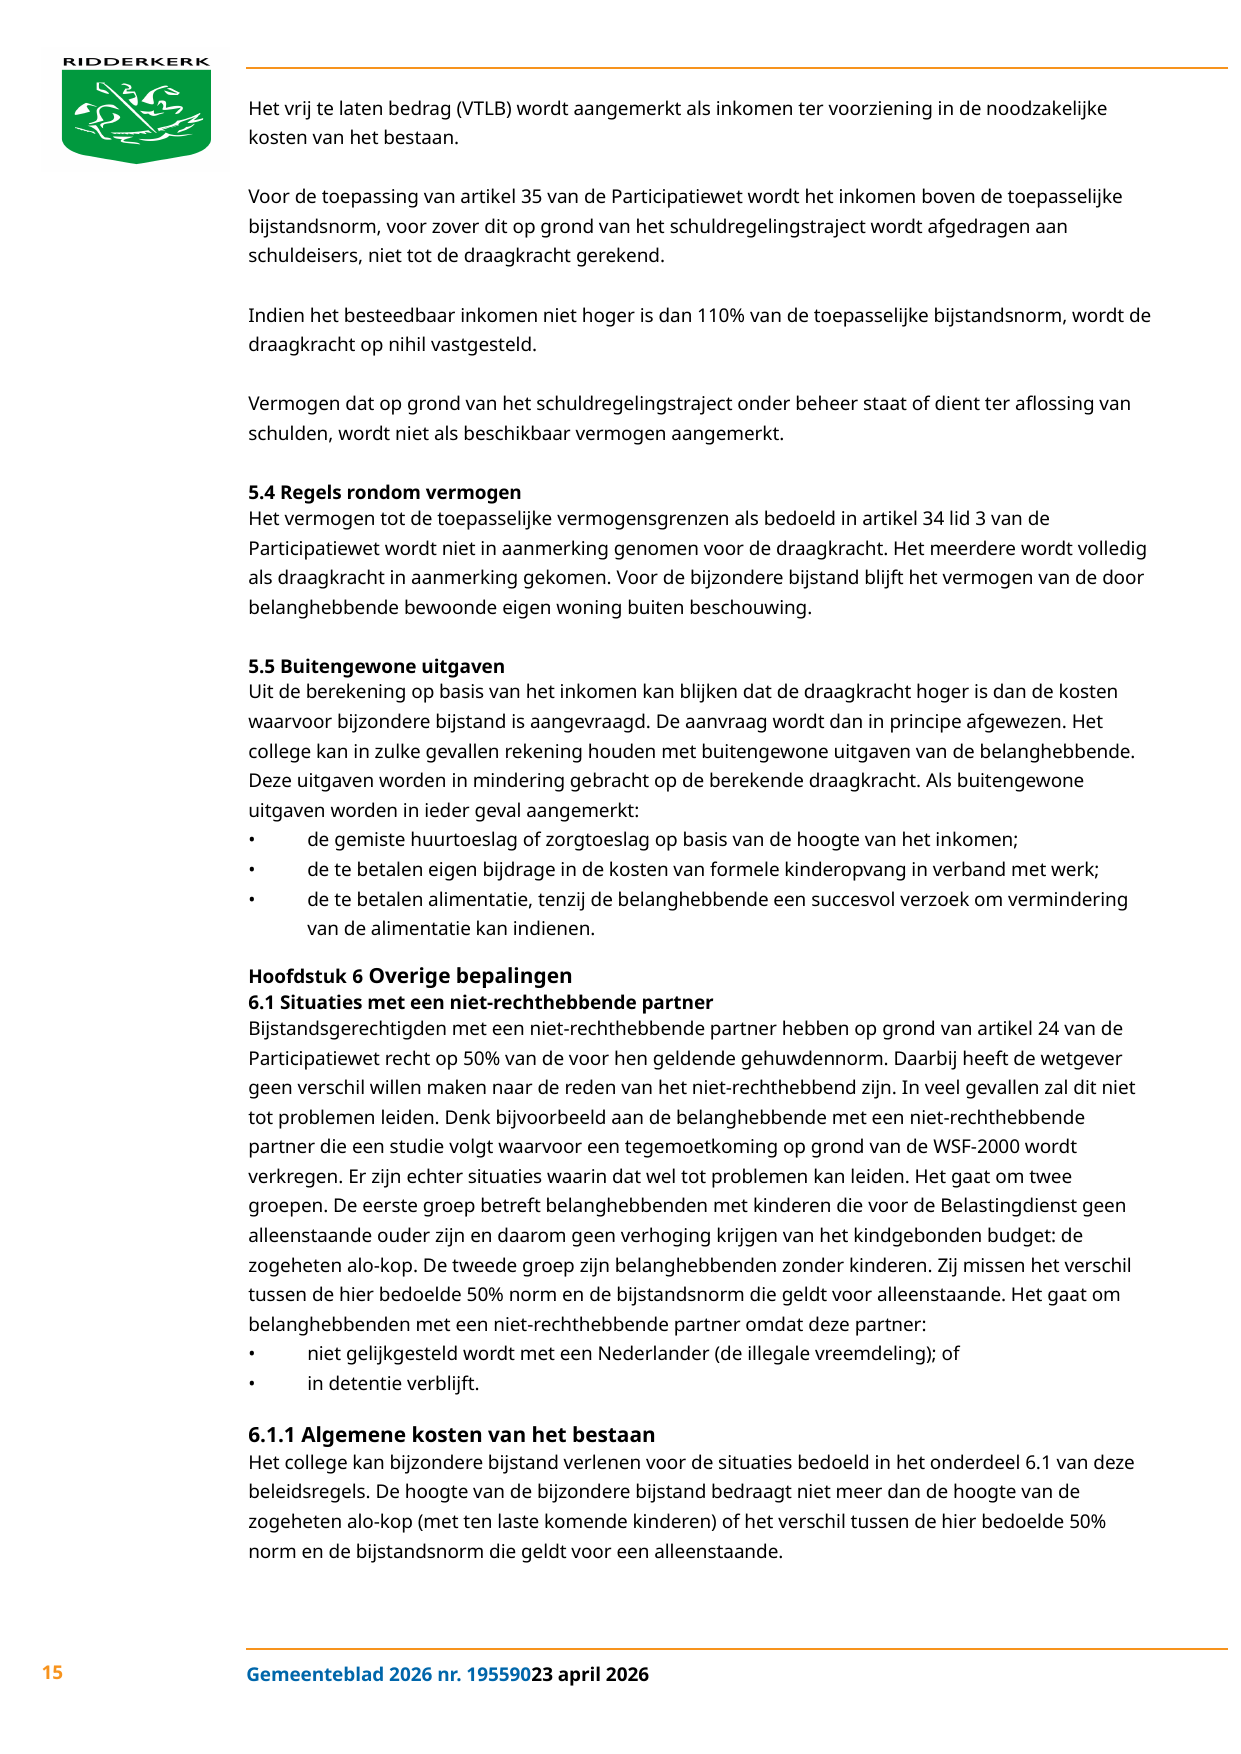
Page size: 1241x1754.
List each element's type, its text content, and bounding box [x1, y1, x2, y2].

text Vermogen dat op grond van het schuldregelingstraject onder beheer staat of dient ter aflossing van schulden, wordt niet als beschikbaar vermogen aangemerkt. [248, 391, 1152, 446]
text Voor de toepassing van artikel 35 van de Participatiewet wordt het inkomen boven de toepasselijke bijstandsnorm, voor zover dit op grond van het schuldregelingstraject wordt afgedragen aan schuldeisers, niet tot de draagkracht gerekend. [248, 183, 1152, 268]
list in detentie verblijft. [248, 1370, 1152, 1396]
list niet gelijkgesteld wordt met een Nederlander (de illegale vreemdeling); of [248, 1341, 1152, 1366]
text Indien het besteedbaar inkomen niet hoger is dan 110% van de toepasselijke bijstandsnorm, wordt de draagkracht op nihil vastgesteld. [248, 302, 1152, 357]
list de gemiste huurtoeslag of zorgtoeslag op basis van de hoogte van het inkomen; [248, 827, 1152, 852]
text 5.5 Buitengewone uitgaven [248, 653, 1152, 679]
text Bijstandsgerechtigden met een niet-rechthebbende partner hebben op grond van artikel 24 van de Participatiewet recht op 50% van de voor hen geldende gehuwdennorm. Daarbij heeft de wetgever geen verschil willen maken naar de reden van het niet-rechthebbend zijn. In veel gevallen zal dit niet tot problemen leiden. Denk bijvoorbeeld aan de belanghebbende met een niet-rechthebbende partner die een studie volgt waarvoor een tegemoetkoming op grond van de WSF-2000 wordt verkregen. Er zijn echter situaties waarin dat wel tot problemen kan leiden. Het gaat om twee groepen. De eerste groep betreft belanghebbenden met kinderen die voor de Belastingdienst geen alleenstaande ouder zijn en daarom geen verhoging krijgen van het kindgebonden budget: de zogeheten alo-kop. De tweede groep zijn belanghebbenden zonder kinderen. Zij missen het verschil tussen de hier bedoelde 50% norm en de bijstandsnorm die geldt voor alleenstaande. Het gaat om belanghebbenden met een niet-rechthebbende partner omdat deze partner: [248, 1015, 1152, 1337]
picture [41, 47, 231, 172]
text 5.4 Regels rondom vermogen [248, 479, 1152, 505]
text Uit de berekening op basis van het inkomen kan blijken dat de draagkracht hoger is dan de kosten waarvoor bijzondere bijstand is aangevraagd. De aanvraag wordt dan in principe afgewezen. Het college kan in zulke gevallen rekening houden met buitengewone uitgaven van de belanghebbende. Deze uitgaven worden in mindering gebracht op de berekende draagkracht. Als buitengewone uitgaven worden in ieder geval aangemerkt: [248, 679, 1152, 823]
text Hoofdstuk 6 Overige bepalingen [248, 961, 1152, 989]
text Het vermogen tot de toepasselijke vermogensgrenzen als bedoeld in artikel 34 lid 3 van de Participatiewet wordt niet in aanmerking genomen voor de draagkracht. Het meerdere wordt volledig als draagkracht in aanmerking gekomen. Voor de bijzondere bijstand blijft het vermogen van de door belanghebbende bewoonde eigen woning buiten beschouwing. [248, 505, 1152, 619]
text 6.1 Situaties met een niet-rechthebbende partner [248, 989, 1152, 1015]
list de te betalen eigen bijdrage in de kosten van formele kinderopvang in verband met werk; [248, 856, 1152, 882]
text Het college kan bijzondere bijstand verlenen voor de situaties bedoeld in het onderdeel 6.1 van deze beleidsregels. De hoogte van de bijzondere bijstand bedraagt niet meer dan de hoogte van de zogeheten alo-kop (met ten laste komende kinderen) of het verschil tussen de hier bedoelde 50% norm en de bijstandsnorm die geldt voor een alleenstaande. [248, 1449, 1152, 1563]
list de te betalen alimentatie, tenzij de belanghebbende een succesvol verzoek om vermindering van de alimentatie kan indienen. [248, 886, 1152, 941]
text Het vrij te laten bedrag (VTLB) wordt aangemerkt als inkomen ter voorziening in de noodzakelijke kosten van het bestaan. [248, 95, 1152, 150]
text 6.1.1 Algemene kosten van het bestaan [248, 1421, 1152, 1449]
